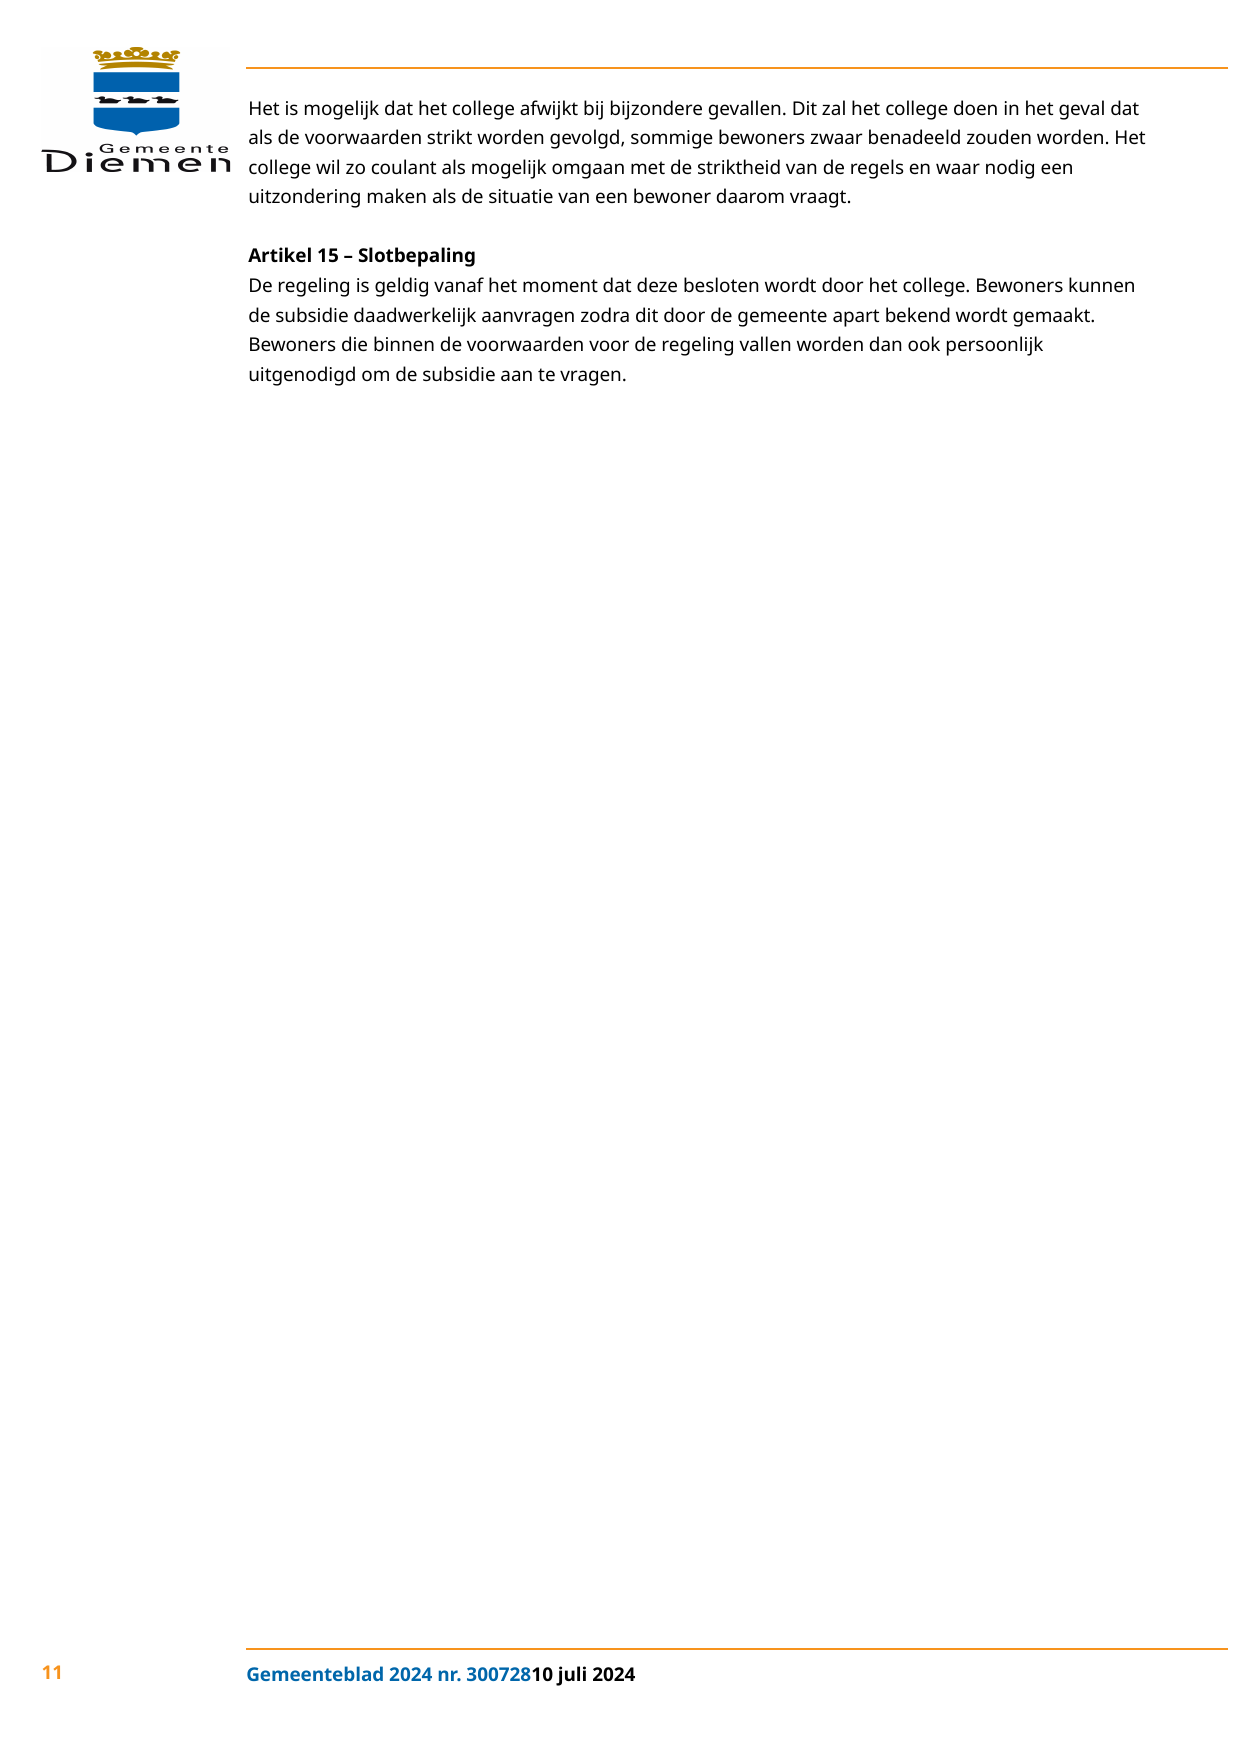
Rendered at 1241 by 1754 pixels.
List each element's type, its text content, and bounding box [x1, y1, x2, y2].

text De regeling is geldig vanaf het moment dat deze besloten wordt door het college. Bewoners kunnen de subsidie daadwerkelijk aanvragen zodra dit door de gemeente apart bekend wordt gemaakt. Bewoners die binnen de voorwaarden voor de regeling vallen worden dan ook persoonlijk uitgenodigd om de subsidie aan te vragen. [248, 272, 1152, 387]
text Het is mogelijk dat het college afwijkt bij bijzondere gevallen. Dit zal het college doen in het geval dat als de voorwaarden strikt worden gevolgd, sommige bewoners zwaar benadeeld zouden worden. Het college wil zo coulant als mogelijk omgaan met de striktheid van de regels en waar nodig een uitzondering maken als de situatie van een bewoner daarom vraagt. [248, 95, 1152, 209]
text Artikel 15 – Slotbepaling [248, 243, 1152, 268]
picture [41, 47, 231, 172]
